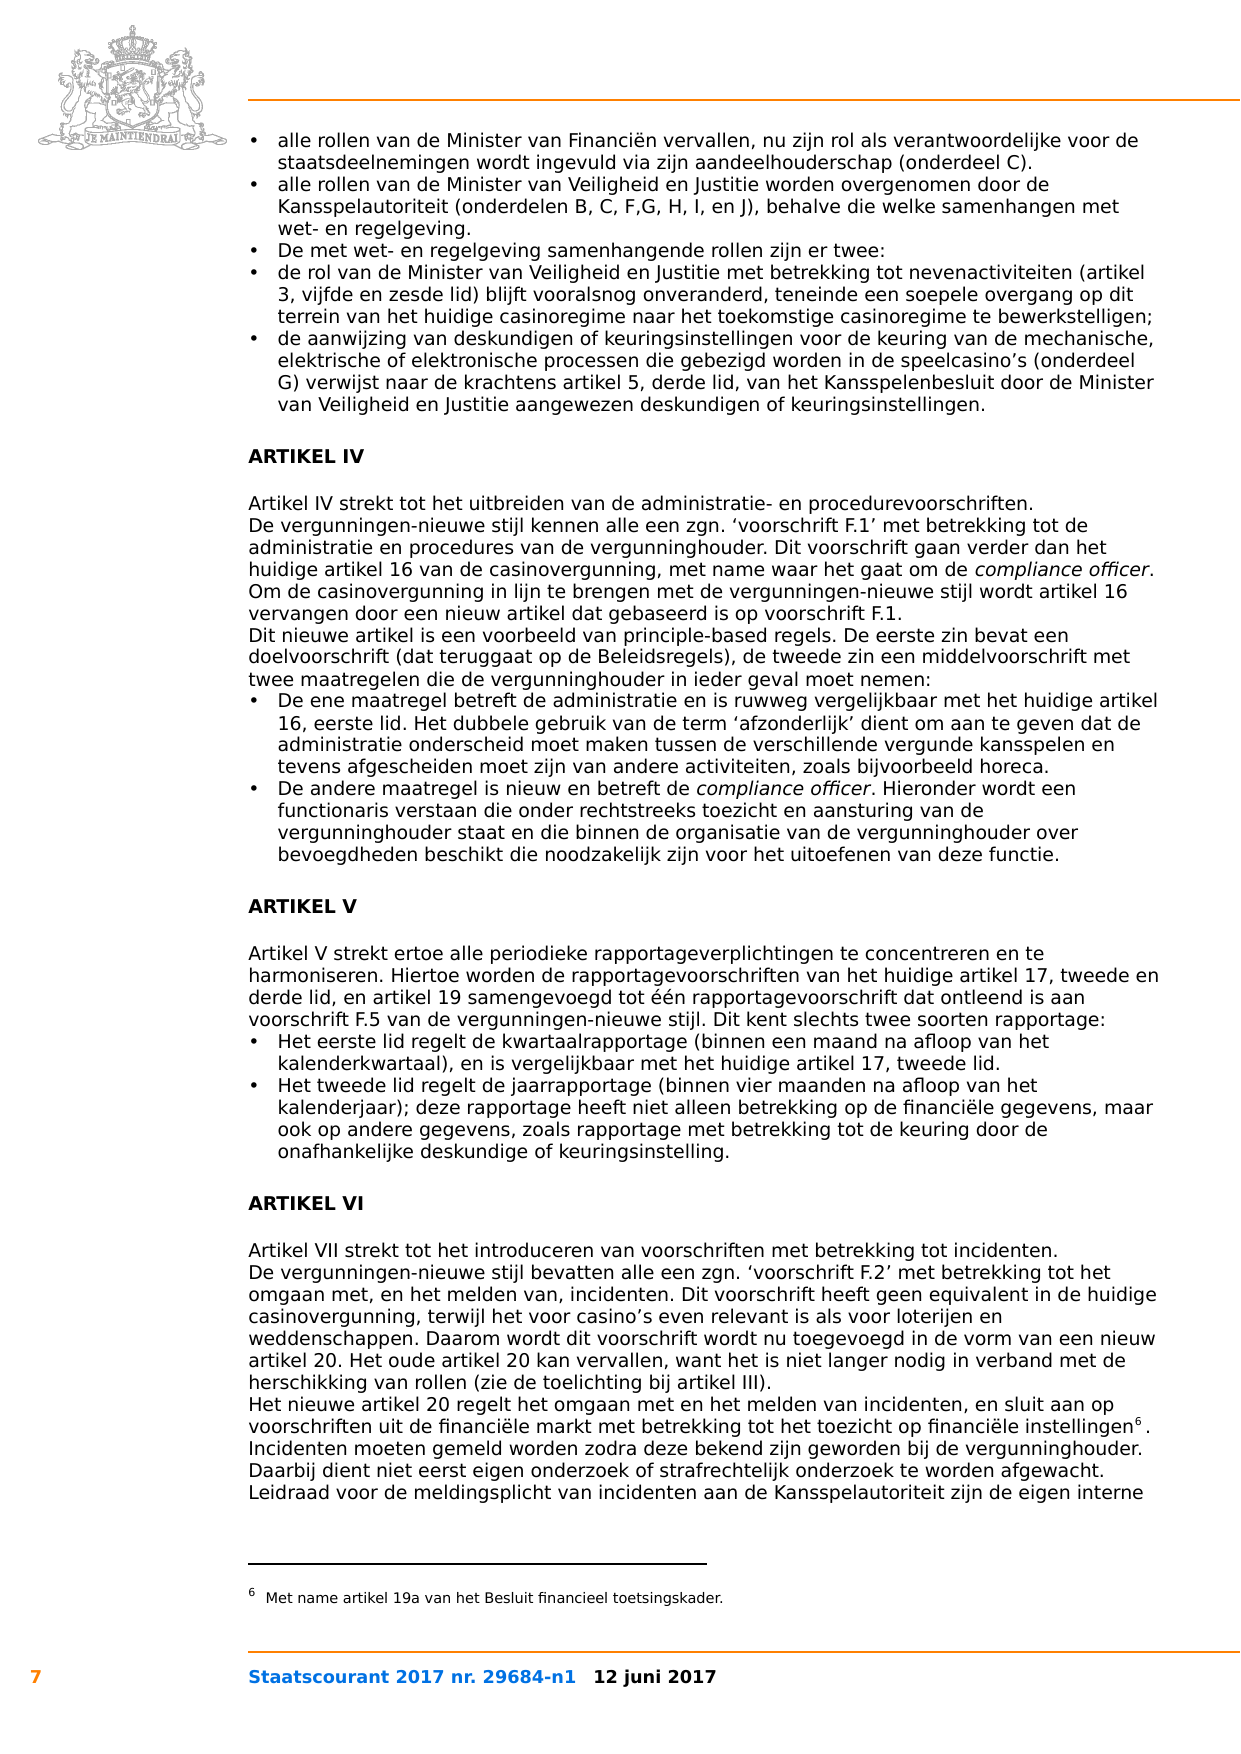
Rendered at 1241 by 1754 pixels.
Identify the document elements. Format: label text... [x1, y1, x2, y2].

text De vergunningen-nieuwe stijl kennen alle een zgn. ‘voorschrift F.1’ met betrekking tot de administratie en procedures van de vergunninghouder. Dit voorschrift gaan verder dan het huidige artikel 16 van de casinovergunning, met name waar het gaat om de compliance officer. Om de casinovergunning in lijn te brengen met de vergunningen-nieuwe stijl wordt artikel 16 vervangen door een nieuw artikel dat gebaseerd is op voorschrift F.1. [248, 514, 1163, 624]
text • Het eerste lid regelt de kwartaalrapportage (binnen een maand na afloop van het kalenderkwartaal), en is vergelijkbaar met het huidige artikel 17, tweede lid. [248, 1031, 1163, 1075]
subtitle ARTIKEL VI [248, 1193, 1163, 1215]
subtitle ARTIKEL V [248, 896, 1163, 918]
text Artikel V strekt ertoe alle periodieke rapportageverplichtingen te concentreren en te harmoniseren. Hiertoe worden de rapportagevoorschriften van het huidige artikel 17, tweede en derde lid, en artikel 19 samengevoegd tot één rapportagevoorschrift dat ontleend is aan voorschrift F.5 van de vergunningen-nieuwe stijl. Dit kent slechts twee soorten rapportage: [248, 943, 1163, 1031]
text Dit nieuwe artikel is een voorbeeld van principle-based regels. De eerste zin bevat een doelvoorschrift (dat teruggaat op de Beleidsregels), de tweede zin een middelvoorschrift met twee maatregelen die de vergunninghouder in ieder geval moet nemen: [248, 624, 1163, 690]
text Het nieuwe artikel 20 regelt het omgaan met en het melden van incidenten, en sluit aan op voorschriften uit de financiële markt met betrekking tot het toezicht op financiële instellingen. Incidenten moeten gemeld worden zodra deze bekend zijn geworden bij de vergunninghouder. Daarbij dient niet eerst eigen onderzoek of strafrechtelijk onderzoek te worden afgewacht. Leidraad voor de meldingsplicht van incidenten aan de Kansspelautoriteit zijn de eigen interne [248, 1394, 1163, 1504]
text • alle rollen van de Minister van Financiën vervallen, nu zijn rol als verantwoordelijke voor de staatsdeelnemingen wordt ingevuld via zijn aandeelhouderschap (onderdeel C). [248, 130, 1163, 174]
text • De andere maatregel is nieuw en betreft de compliance officer. Hieronder wordt een functionaris verstaan die onder rechtstreeks toezicht en aansturing van de vergunninghouder staat en die binnen de organisatie van de vergunninghouder over bevoegdheden beschikt die noodzakelijk zijn voor het uitoefenen van deze functie. [248, 778, 1163, 866]
picture [38, 25, 227, 150]
text De vergunningen-nieuwe stijl bevatten alle een zgn. ‘voorschrift F.2’ met betrekking tot het omgaan met, en het melden van, incidenten. Dit voorschrift heeft geen equivalent in de huidige casinovergunning, terwijl het voor casino’s even relevant is als voor loterijen en weddenschappen. Daarom wordt dit voorschrift wordt nu toegevoegd in de vorm van een nieuw artikel 20. Het oude artikel 20 kan vervallen, want het is niet langer nodig in verband met de herschikking van rollen (zie de toelichting bij artikel III). [248, 1262, 1163, 1394]
text • de rol van de Minister van Veiligheid en Justitie met betrekking tot nevenactiviteiten (artikel 3, vijfde en zesde lid) blijft vooralsnog onveranderd, teneinde een soepele overgang op dit terrein van het huidige casinoregime naar het toekomstige casinoregime te bewerkstelligen; [248, 262, 1163, 328]
text • de aanwijzing van deskundigen of keuringsinstellingen voor de keuring van de mechanische, elektrische of elektronische processen die gebezigd worden in de speelcasino’s (onderdeel G) verwijst naar de krachtens artikel 5, derde lid, van het Kansspelenbesluit door de Minister van Veiligheid en Justitie aangewezen deskundigen of keuringsinstellingen. [248, 328, 1163, 416]
text • De ene maatregel betreft de administratie en is ruwweg vergelijkbaar met het huidige artikel 16, eerste lid. Het dubbele gebruik van de term ‘afzonderlijk’ dient om aan te geven dat de administratie onderscheid moet maken tussen de verschillende vergunde kansspelen en tevens afgescheiden moet zijn van andere activiteiten, zoals bijvoorbeeld horeca. [248, 690, 1163, 778]
text Artikel IV strekt tot het uitbreiden van de administratie- en procedurevoorschriften. [248, 493, 1163, 514]
text • De met wet- en regelgeving samenhangende rollen zijn er twee: [248, 240, 1163, 262]
text Artikel VII strekt tot het introduceren van voorschriften met betrekking tot incidenten. [248, 1240, 1163, 1262]
text Met name artikel 19a van het Besluit financieel toetsingskader. [248, 1586, 1163, 1608]
text • alle rollen van de Minister van Veiligheid en Justitie worden overgenomen door de Kansspelautoriteit (onderdelen B, C, F,G, H, I, en J), behalve die welke samenhangen met wet- en regelgeving. [248, 174, 1163, 240]
subtitle ARTIKEL IV [248, 446, 1163, 468]
text • Het tweede lid regelt de jaarrapportage (binnen vier maanden na afloop van het kalenderjaar); deze rapportage heeft niet alleen betrekking op de financiële gegevens, maar ook op andere gegevens, zoals rapportage met betrekking tot de keuring door de onafhankelijke deskundige of keuringsinstelling. [248, 1075, 1163, 1163]
